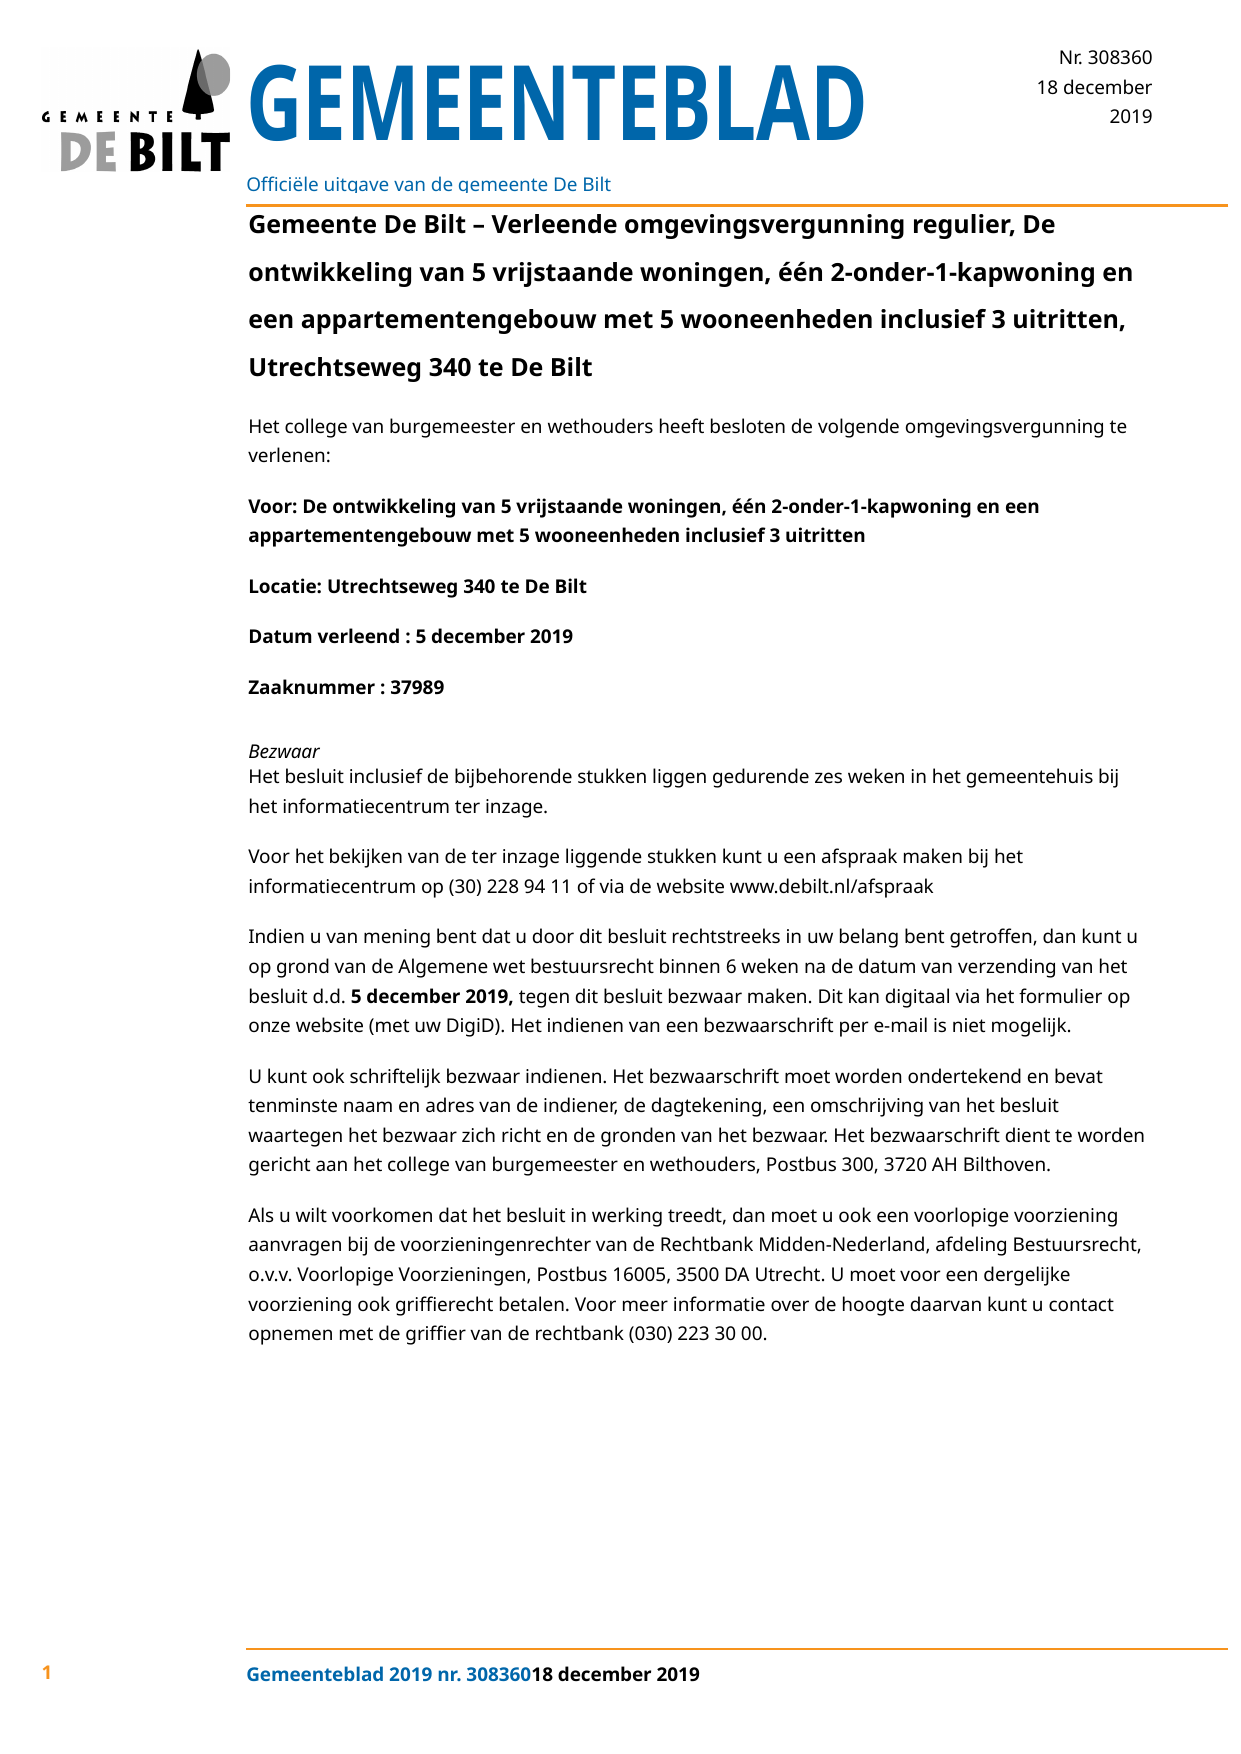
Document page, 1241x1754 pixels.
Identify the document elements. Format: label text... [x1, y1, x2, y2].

text Gemeente De Bilt – Verleende omgevingsvergunning regulier, De ontwikkeling van 5 vrijstaande woningen, één 2-onder-1-kapwoning en een appartementengebouw met 5 wooneenheden inclusief 3 uitritten, Utrechtseweg 340 te De Bilt [248, 207, 1152, 384]
text Zaaknummer : 37989 [248, 674, 1152, 700]
text Indien u van mening bent dat u door dit besluit rechtstreeks in uw belang bent getroffen, dan kunt u op grond van de Algemene wet bestuursrecht binnen 6 weken na de datum van verzending van het besluit d.d. 5 december 2019, tegen dit besluit bezwaar maken. Dit kan digitaal via het formulier op onze website (met uw DigiD). Het indienen van een bezwaarschrift per e-mail is niet mogelijk. [248, 924, 1152, 1038]
text Locatie: Utrechtseweg 340 te De Bilt [248, 573, 1152, 599]
text Bezwaar [248, 738, 1152, 764]
text Datum verleend : 5 december 2019 [248, 623, 1152, 649]
text Als u wilt voorkomen dat het besluit in werking treedt, dan moet u ook een voorlopige voorziening aanvragen bij de voorzieningenrechter van de Rechtbank Midden-Nederland, afdeling Bestuursrecht, o.v.v. Voorlopige Voorzieningen, Postbus 16005, 3500 DA Utrecht. U moet voor een dergelijke voorziening ook griffierecht betalen. Voor meer informatie over de hoogte daarvan kunt u contact opnemen met de griffier van de rechtbank (030) 223 30 00. [248, 1202, 1152, 1346]
text Het besluit inclusief de bijbehorende stukken liggen gedurende zes weken in het gemeentehuis bij het informatiecentrum ter inzage. [248, 764, 1152, 819]
text Voor: De ontwikkeling van 5 vrijstaande woningen, één 2-onder-1-kapwoning en een appartementengebouw met 5 wooneenheden inclusief 3 uitritten [248, 493, 1152, 548]
text U kunt ook schriftelijk bezwaar indienen. Het bezwaarschrift moet worden ondertekend en bevat tenminste naam en adres van de indiener, de dagtekening, een omschrijving van het besluit waartegen het bezwaar zich richt en de gronden van het bezwaar. Het bezwaarschrift dient te worden gericht aan het college van burgemeester en wethouders, Postbus 300, 3720 AH Bilthoven. [248, 1063, 1152, 1177]
text Voor het bekijken van de ter inzage liggende stukken kunt u een afspraak maken bij het informatiecentrum op (30) 228 94 11 of via de website www.debilt.nl/afspraak [248, 844, 1152, 899]
text Het college van burgemeester en wethouders heeft besloten de volgende omgevingsvergunning te verlenen: [248, 413, 1152, 468]
picture [41, 47, 231, 172]
